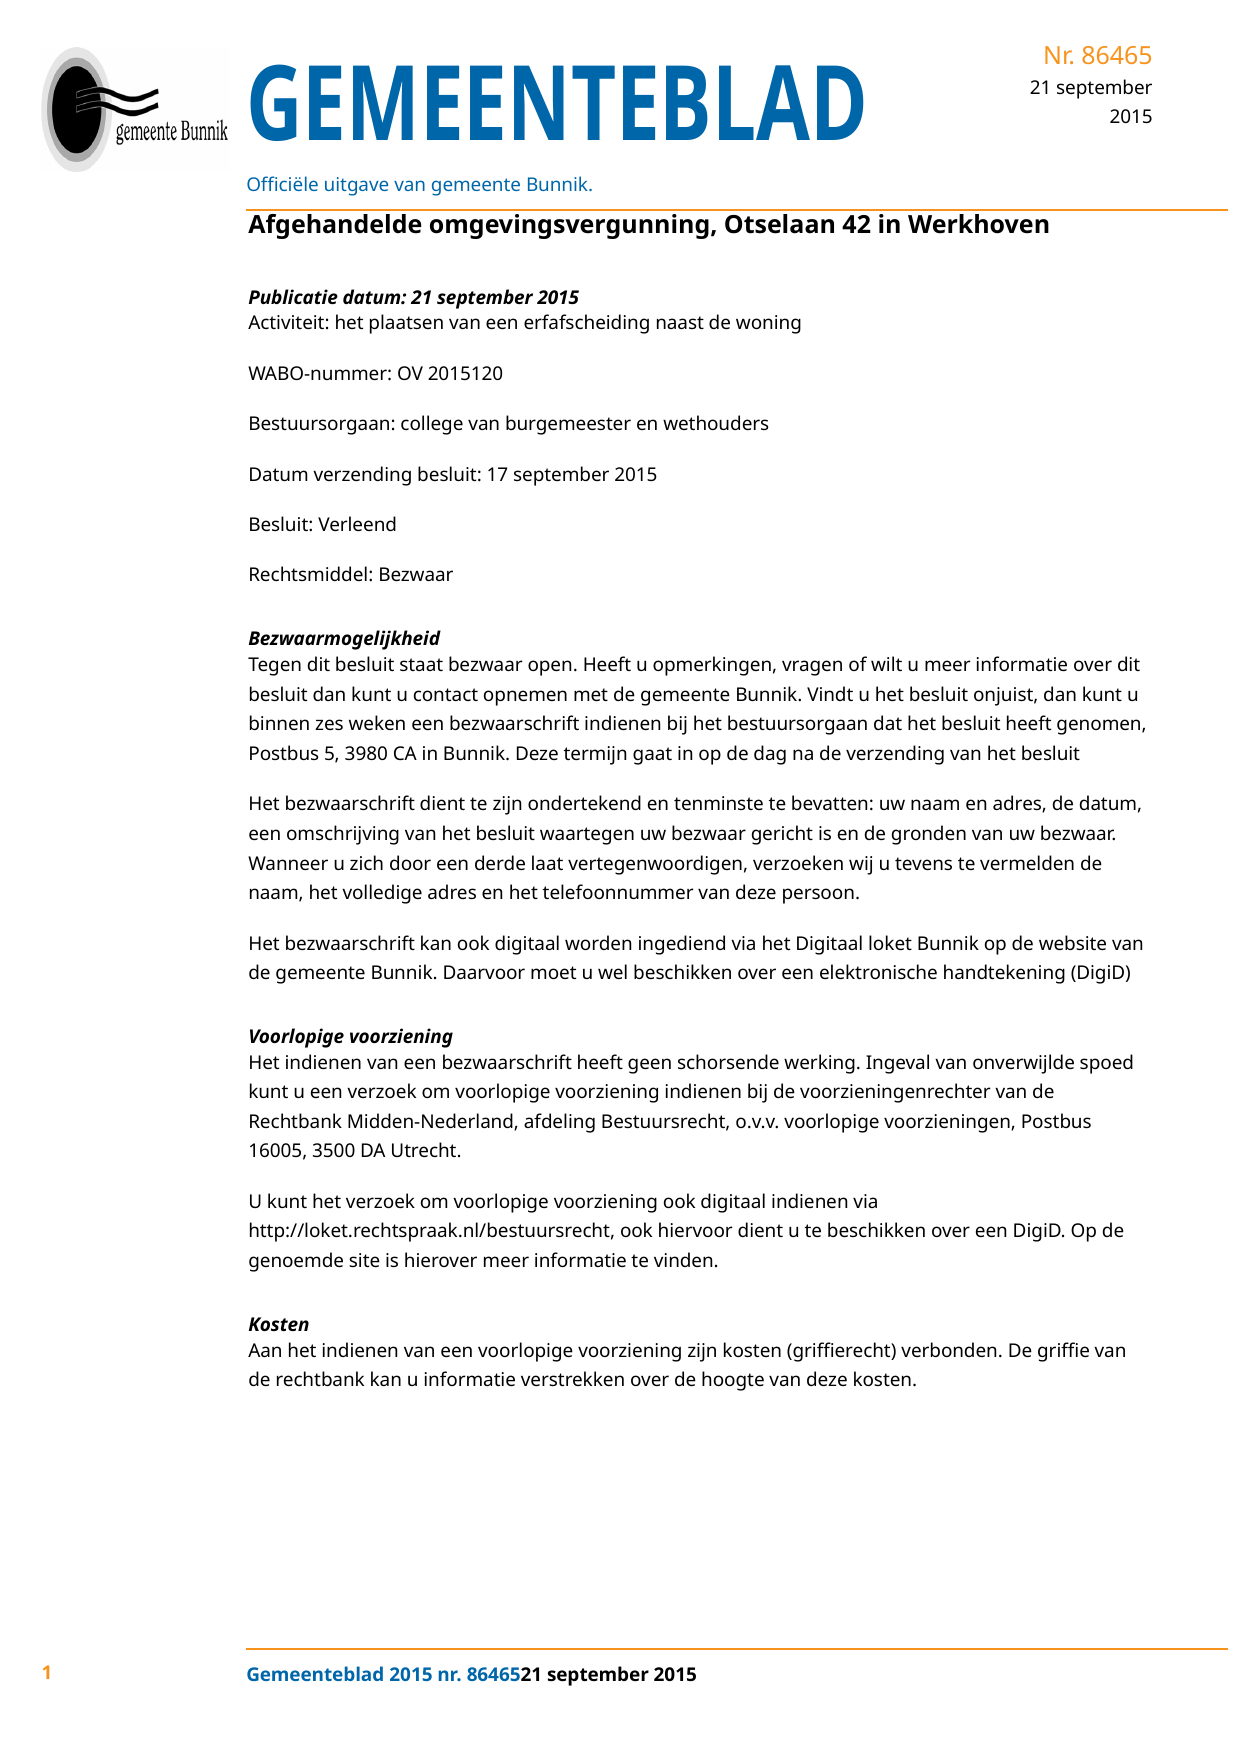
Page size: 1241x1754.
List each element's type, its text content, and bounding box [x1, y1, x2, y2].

text Publicatie datum: 21 september 2015 [248, 284, 1152, 309]
text Bezwaarmogelijkheid [248, 626, 1152, 651]
text Tegen dit besluit staat bezwaar open. Heeft u opmerkingen, vragen of wilt u meer informatie over dit besluit dan kunt u contact opnemen met de gemeente Bunnik. Vindt u het besluit onjuist, dan kunt u binnen zes weken een bezwaarschrift indienen bij het bestuursorgaan dat het besluit heeft genomen, Postbus 5, 3980 CA in Bunnik. Deze termijn gaat in op de dag na de verzending van het besluit [248, 651, 1152, 766]
text U kunt het verzoek om voorlopige voorziening ook digitaal indienen via http://loket.rechtspraak.nl/bestuursrecht, ook hiervoor dient u te beschikken over een DigiD. Op de genoemde site is hierover meer informatie te vinden. [248, 1188, 1152, 1273]
text Afgehandelde omgevingsvergunning, Otselaan 42 in Werkhoven [248, 211, 1152, 241]
text Bestuursorgaan: college van burgemeester en wethouders [248, 410, 1152, 436]
text Het bezwaarschrift dient te zijn ondertekend en tenminste te bevatten: uw naam en adres, de datum, een omschrijving van het besluit waartegen uw bezwaar gericht is en de gronden van uw bezwaar. Wanneer u zich door een derde laat vertegenwoordigen, verzoeken wij u tevens te vermelden de naam, het volledige adres en het telefoonnummer van deze persoon. [248, 791, 1152, 905]
text Datum verzending besluit: 17 september 2015 [248, 461, 1152, 487]
picture [41, 47, 231, 172]
text Het indienen van een bezwaarschrift heeft geen schorsende werking. Ingeval van onverwijlde spoed kunt u een verzoek om voorlopige voorziening indienen bij de voorzieningenrechter van de Rechtbank Midden-Nederland, afdeling Bestuursrecht, o.v.v. voorlopige voorzieningen, Postbus 16005, 3500 DA Utrecht. [248, 1049, 1152, 1163]
text Aan het indienen van een voorlopige voorziening zijn kosten (griffierecht) verbonden. De griffie van de rechtbank kan u informatie verstrekken over de hoogte van deze kosten. [248, 1337, 1152, 1392]
text Besluit: Verleend [248, 511, 1152, 537]
text Kosten [248, 1311, 1152, 1337]
text WABO-nummer: OV 2015120 [248, 360, 1152, 386]
text Rechtsmiddel: Bezwaar [248, 562, 1152, 587]
text Het bezwaarschrift kan ook digitaal worden ingediend via het Digitaal loket Bunnik op de website van de gemeente Bunnik. Daarvoor moet u wel beschikken over een elektronische handtekening (DigiD) [248, 930, 1152, 985]
text Voorlopige voorziening [248, 1023, 1152, 1049]
text Activiteit: het plaatsen van een erfafscheiding naast de woning [248, 309, 1152, 335]
